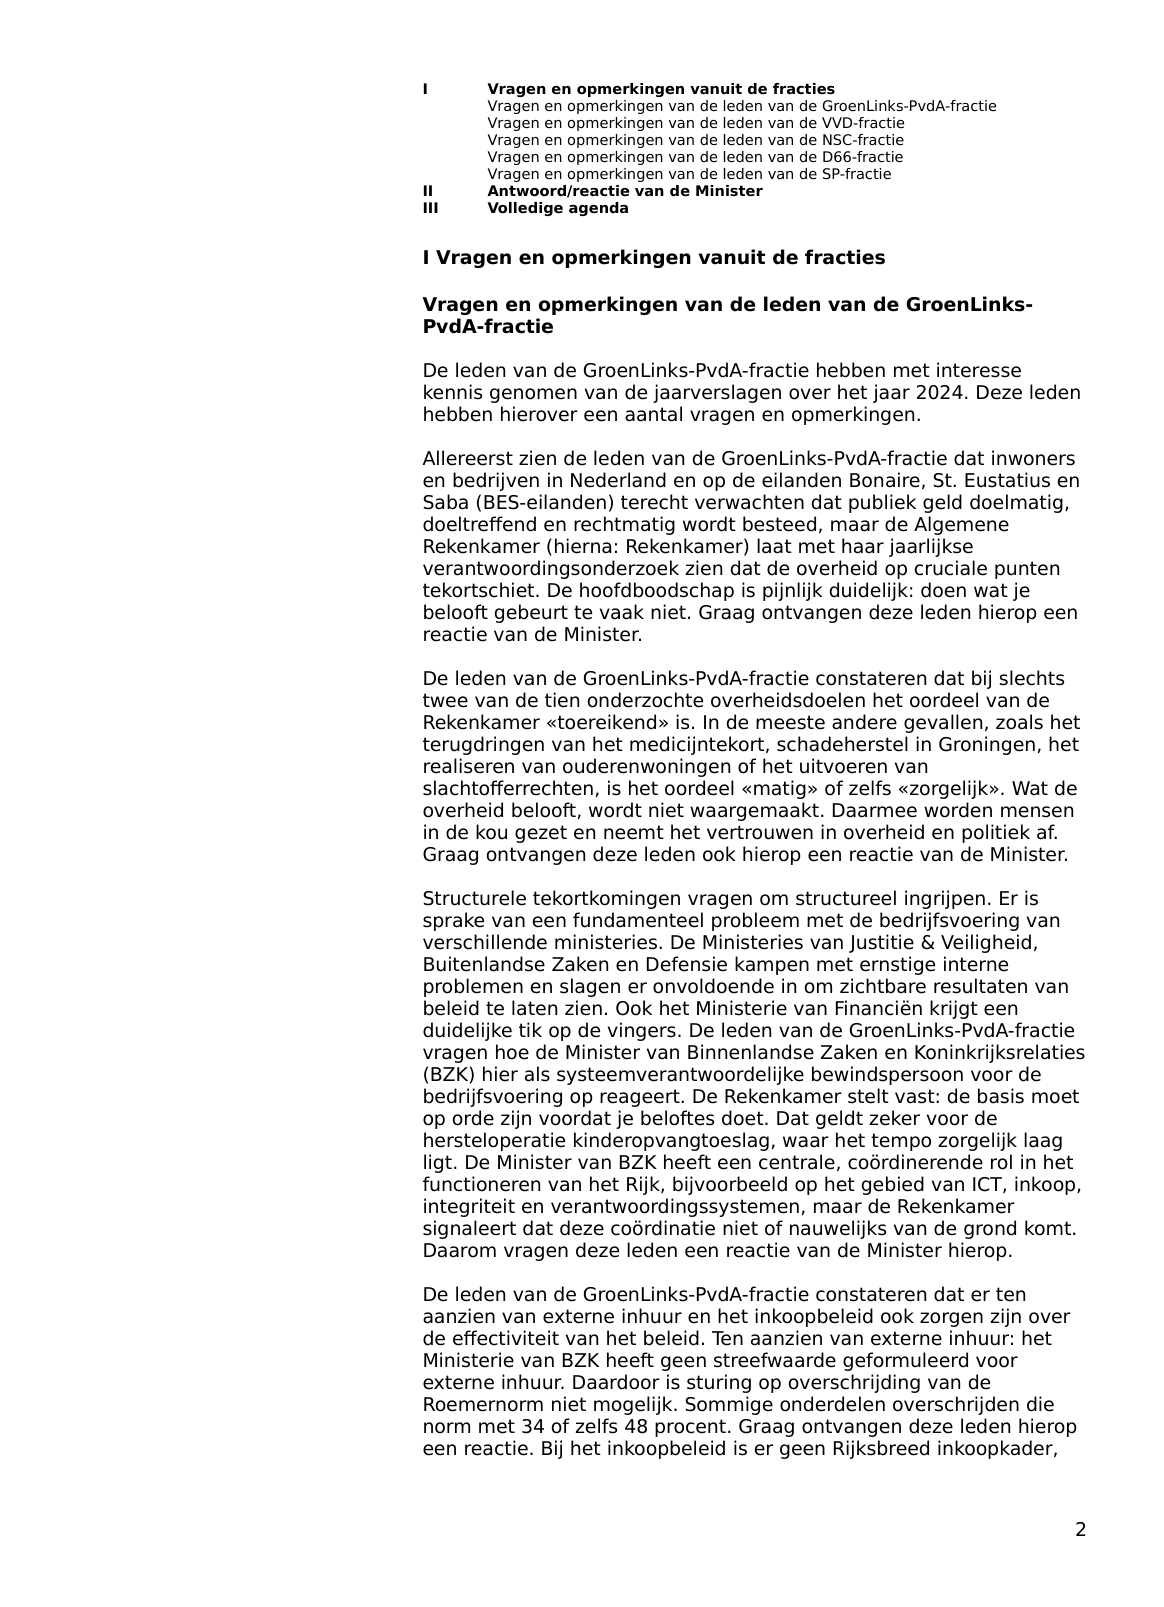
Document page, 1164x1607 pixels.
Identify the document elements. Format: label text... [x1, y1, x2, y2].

table_cell Vragen en opmerkingen van de leden van de NSC-fractie [481, 132, 1087, 149]
subtitle I Vragen en opmerkingen vanuit de fracties [422, 247, 1087, 269]
table_cell Vragen en opmerkingen van de leden van de GroenLinks-PvdA-fractie [481, 98, 1087, 115]
table_cell Volledige agenda [481, 200, 1087, 217]
text Structurele tekortkomingen vragen om structureel ingrijpen. Er is sprake van een fundamenteel probleem met de bedrijfsvoering van verschillende ministeries. De Ministeries van Justitie & Veiligheid, Buitenlandse Zaken en Defensie kampen met ernstige interne problemen en slagen er onvoldoende in om zichtbare resultaten van beleid te laten zien. Ook het Ministerie van Financiën krijgt een duidelijke tik op de vingers. De leden van de GroenLinks-PvdA-fractie vragen hoe de Minister van Binnenlandse Zaken en Koninkrijksrelaties (BZK) hier als systeemverantwoordelijke bewindspersoon voor de bedrijfsvoering op reageert. De Rekenkamer stelt vast: de basis moet op orde zijn voordat je beloftes doet. Dat geldt zeker voor de hersteloperatie kinderopvangtoeslag, waar het tempo zorgelijk laag ligt. De Minister van BZK heeft een centrale, coördinerende rol in het functioneren van het Rijk, bijvoorbeeld op het gebied van ICT, inkoop, integriteit en verantwoordingssystemen, maar de Rekenkamer signaleert dat deze coördinatie niet of nauwelijks van de grond komt. Daarom vragen deze leden een reactie van de Minister hierop. [422, 888, 1087, 1262]
table_cell [422, 115, 481, 132]
table_cell Vragen en opmerkingen van de leden van de D66-fractie [481, 149, 1087, 166]
subtitle Vragen en opmerkingen van de leden van de GroenLinks-PvdA-fractie [422, 294, 1087, 338]
text De leden van de GroenLinks-PvdA-fractie hebben met interesse kennis genomen van de jaarverslagen over het jaar 2024. Deze leden hebben hierover een aantal vragen en opmerkingen. [422, 360, 1087, 426]
text De leden van de GroenLinks-PvdA-fractie constateren dat bij slechts twee van de tien onderzochte overheidsdoelen het oordeel van de Rekenkamer «toereikend» is. In de meeste andere gevallen, zoals het terugdringen van het medicijntekort, schadeherstel in Groningen, het realiseren van ouderenwoningen of het uitvoeren van slachtofferrechten, is het oordeel «matig» of zelfs «zorgelijk». Wat de overheid belooft, wordt niet waargemaakt. Daarmee worden mensen in de kou gezet en neemt het vertrouwen in overheid en politiek af. Graag ontvangen deze leden ook hierop een reactie van de Minister. [422, 668, 1087, 866]
table_cell [422, 132, 481, 149]
table_cell [422, 149, 481, 166]
table_cell Antwoord/reactie van de Minister [481, 183, 1087, 200]
table_cell [422, 166, 481, 183]
table_cell Vragen en opmerkingen van de leden van de SP-fractie [481, 166, 1087, 183]
table_header I [422, 81, 481, 98]
table_cell II [422, 183, 481, 200]
text Allereerst zien de leden van de GroenLinks-PvdA-fractie dat inwoners en bedrijven in Nederland en op de eilanden Bonaire, St. Eustatius en Saba (BES-eilanden) terecht verwachten dat publiek geld doelmatig, doeltreffend en rechtmatig wordt besteed, maar de Algemene Rekenkamer (hierna: Rekenkamer) laat met haar jaarlijkse verantwoordingsonderzoek zien dat de overheid op cruciale punten tekortschiet. De hoofdboodschap is pijnlijk duidelijk: doen wat je belooft gebeurt te vaak niet. Graag ontvangen deze leden hierop een reactie van de Minister. [422, 448, 1087, 646]
table_cell Vragen en opmerkingen van de leden van de VVD-fractie [481, 115, 1087, 132]
table_cell III [422, 200, 481, 217]
text De leden van de GroenLinks-PvdA-fractie constateren dat er ten aanzien van externe inhuur en het inkoopbeleid ook zorgen zijn over de effectiviteit van het beleid. Ten aanzien van externe inhuur: het Ministerie van BZK heeft geen streefwaarde geformuleerd voor externe inhuur. Daardoor is sturing op overschrijding van de Roemernorm niet mogelijk. Sommige onderdelen overschrijden die norm met 34 of zelfs 48 procent. Graag ontvangen deze leden hierop een reactie. Bij het inkoopbeleid is er geen Rijksbreed inkoopkader, [422, 1284, 1087, 1460]
table_cell [422, 98, 481, 115]
table_header Vragen en opmerkingen vanuit de fracties [481, 81, 1087, 98]
